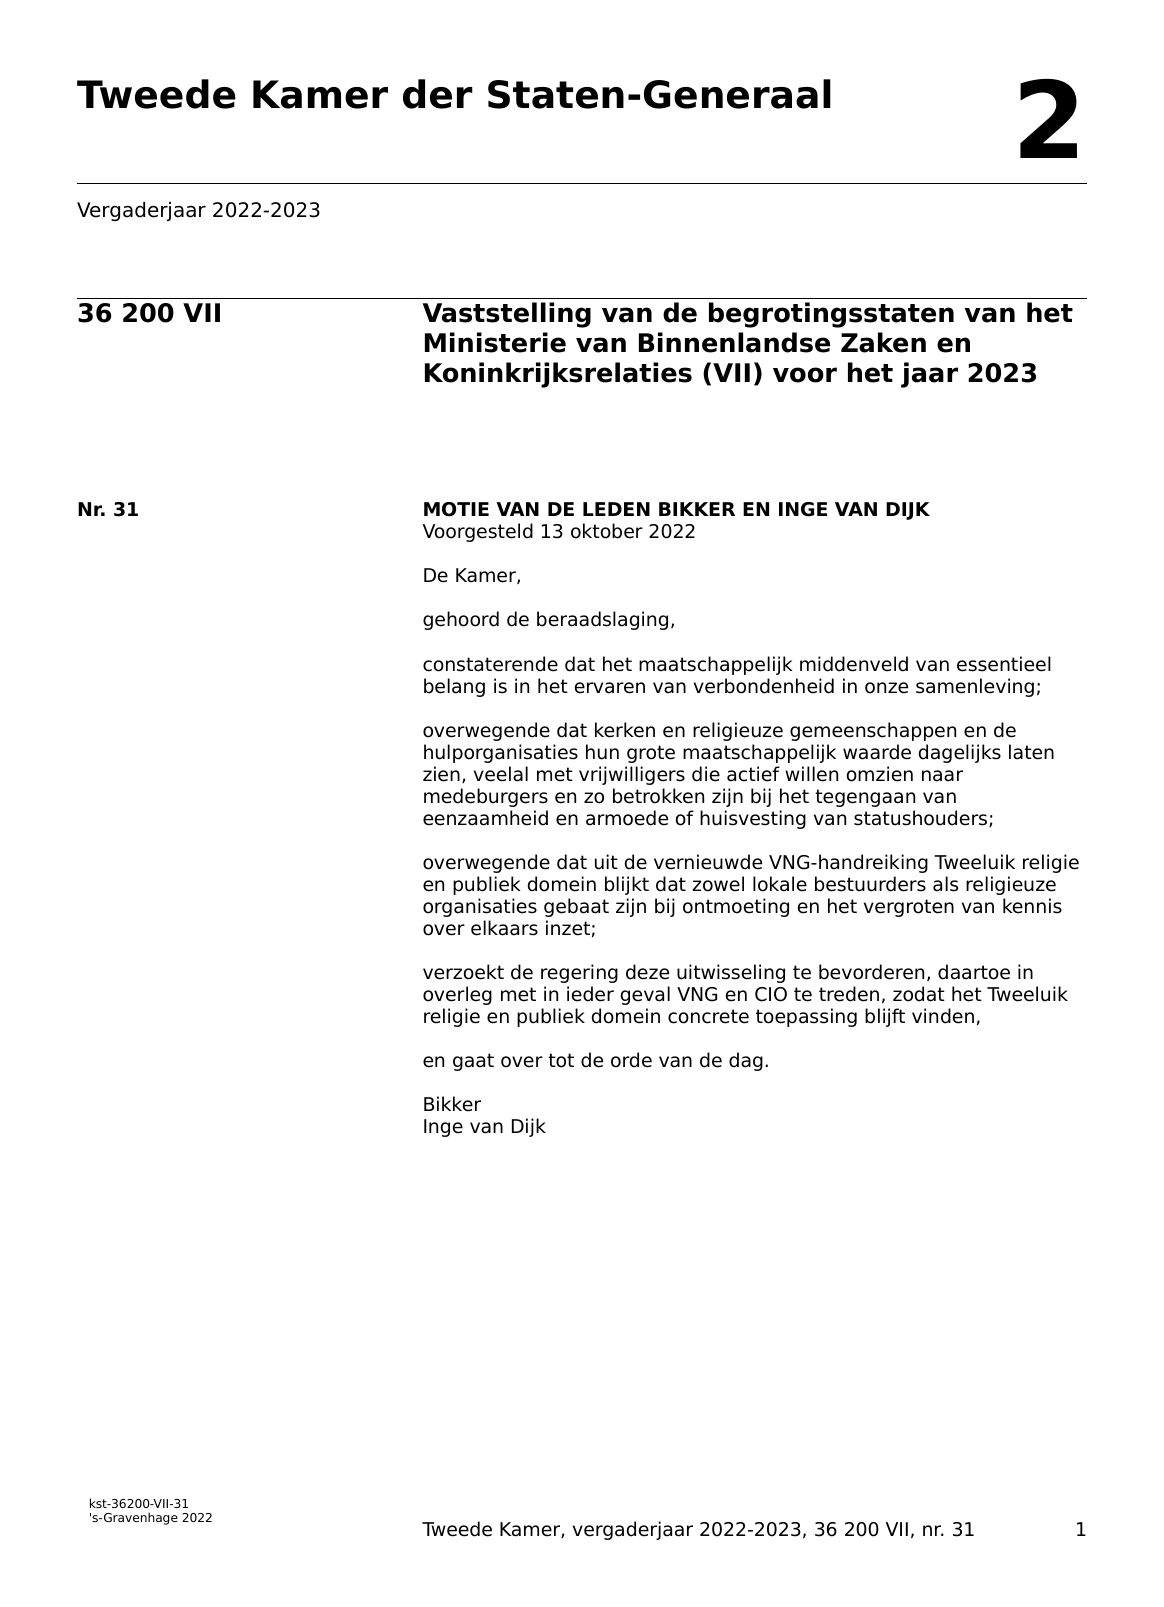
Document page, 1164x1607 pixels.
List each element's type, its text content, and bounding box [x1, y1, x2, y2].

text constaterende dat het maatschappelijk middenveld van essentieel belang is in het ervaren van verbondenheid in onze samenleving; [422, 653, 1087, 697]
table_header Tweede Kamer der Staten-Generaal [77, 59, 886, 183]
text kst-36200-VII-31 [88, 1497, 323, 1511]
text gehoord de beraadslaging, [422, 609, 1087, 631]
subtitle Nr. 31 MOTIE VAN DE LEDEN BIKKER EN INGE VAN DIJK [77, 499, 1087, 521]
text en gaat over tot de orde van de dag. [422, 1050, 1087, 1072]
table_header 2 [886, 59, 1087, 183]
subtitle 36 200 VII Vaststelling van de begrotingsstaten van het Ministerie van Binnenlandse Zaken en Koninkrijksrelaties (VII) voor het jaar 2023 [77, 299, 1087, 388]
table_cell Vergaderjaar 2022-2023 [77, 184, 1087, 298]
text 's-Gravenhage 2022 [88, 1511, 323, 1525]
text Bikker [422, 1094, 1087, 1116]
text Voorgesteld 13 oktober 2022 [422, 521, 1087, 543]
text Inge van Dijk [422, 1116, 1087, 1138]
text overwegende dat uit de vernieuwde VNG-handreiking Tweeluik religie en publiek domein blijkt dat zowel lokale bestuurders als religieuze organisaties gebaat zijn bij ontmoeting en het vergroten van kennis over elkaars inzet; [422, 852, 1087, 940]
text overwegende dat kerken en religieuze gemeenschappen en de hulporganisaties hun grote maatschappelijk waarde dagelijks laten zien, veelal met vrijwilligers die actief willen omzien naar medeburgers en zo betrokken zijn bij het tegengaan van eenzaamheid en armoede of huisvesting van statushouders; [422, 720, 1087, 829]
text verzoekt de regering deze uitwisseling te bevorderen, daartoe in overleg met in ieder geval VNG en CIO te treden, zodat het Tweeluik religie en publiek domein concrete toepassing blijft vinden, [422, 962, 1087, 1028]
text De Kamer, [422, 565, 1087, 587]
